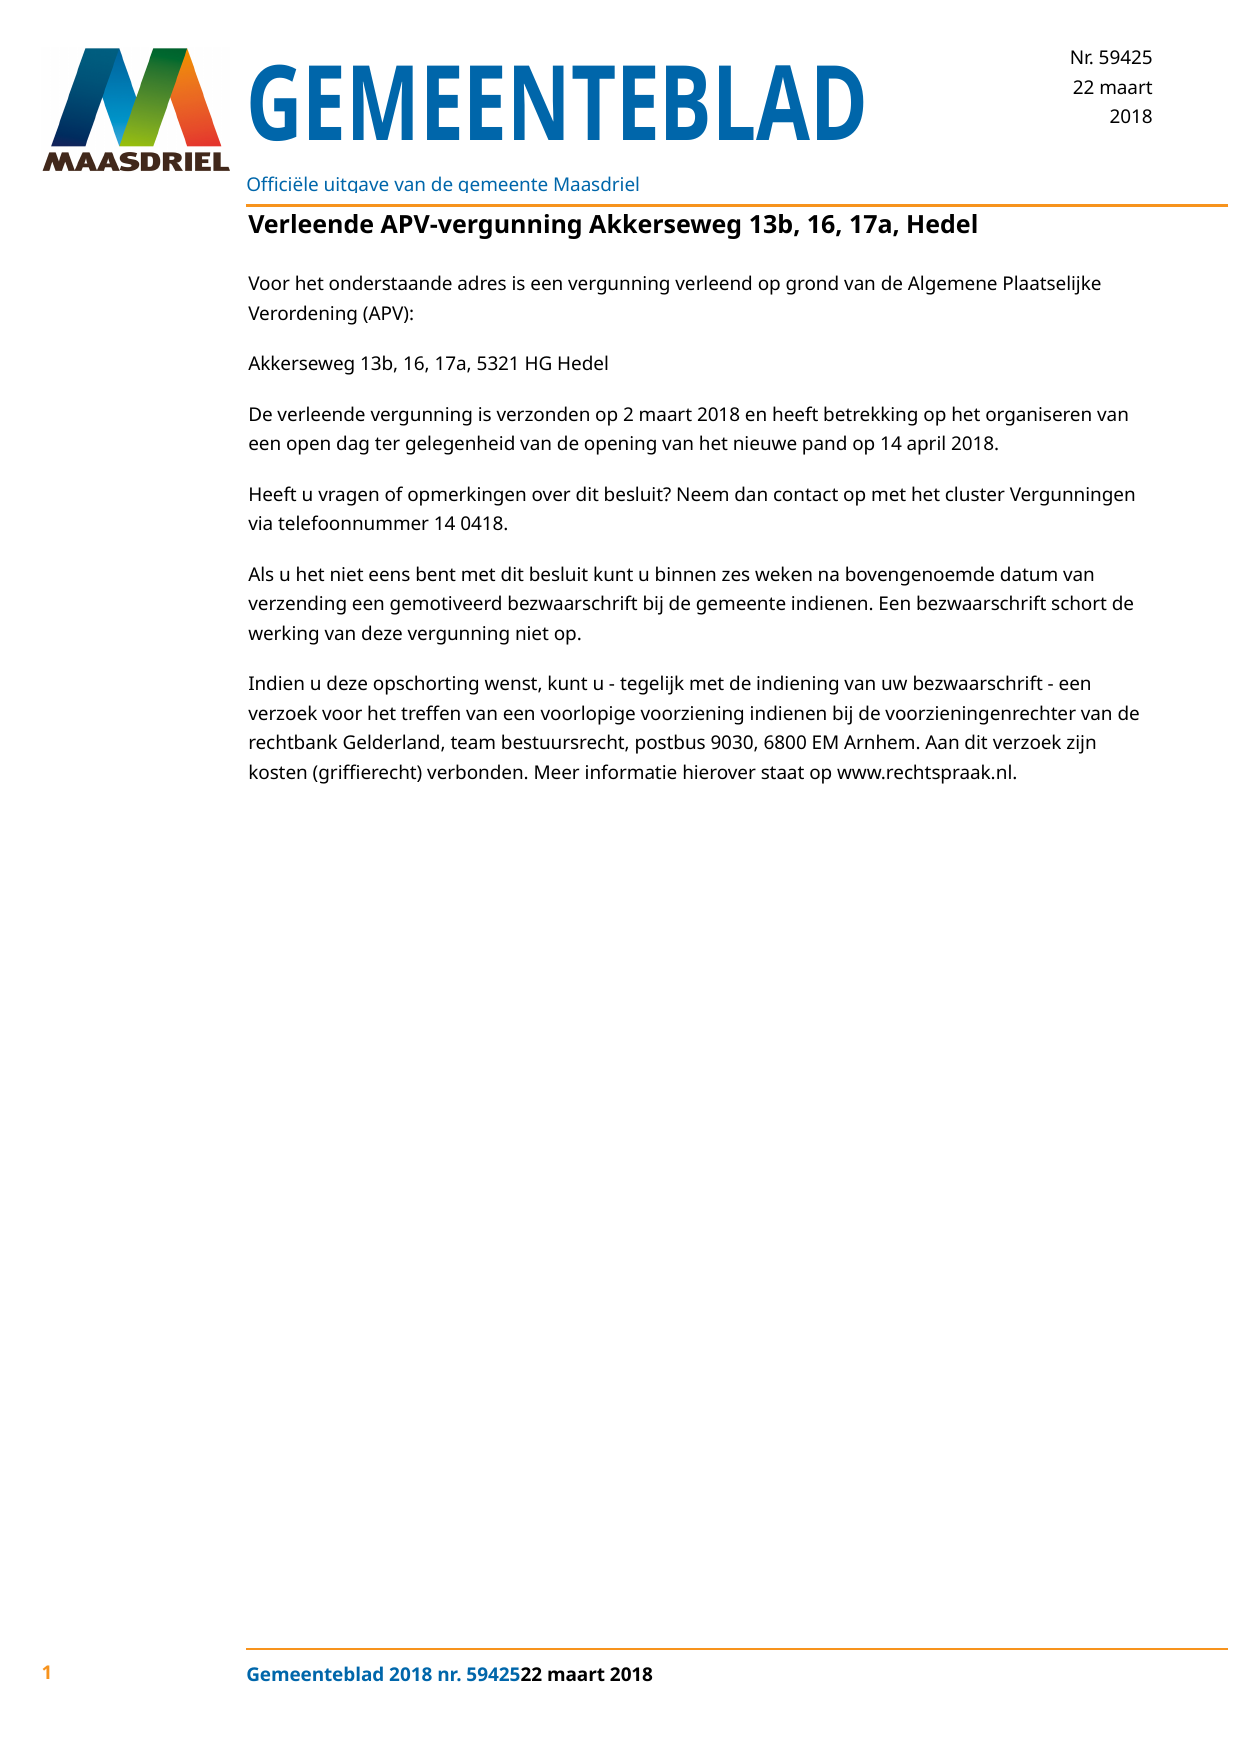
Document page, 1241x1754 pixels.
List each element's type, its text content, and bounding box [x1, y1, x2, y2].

picture [41, 47, 231, 172]
text Akkerseweg 13b, 16, 17a, 5321 HG Hedel [248, 350, 1152, 376]
text De verleende vergunning is verzonden op 2 maart 2018 en heeft betrekking op het organiseren van een open dag ter gelegenheid van de opening van het nieuwe pand op 14 april 2018. [248, 401, 1152, 456]
text Heeft u vragen of opmerkingen over dit besluit? Neem dan contact op met het cluster Vergunningen via telefoonnummer 14 0418. [248, 481, 1152, 536]
text Verleende APV-vergunning Akkerseweg 13b, 16, 17a, Hedel [248, 207, 1152, 241]
text Indien u deze opschorting wenst, kunt u - tegelijk met de indiening van uw bezwaarschrift - een verzoek voor het treffen van een voorlopige voorziening indienen bij de voorzieningenrechter van de rechtbank Gelderland, team bestuursrecht, postbus 9030, 6800 EM Arnhem. Aan dit verzoek zijn kosten (griffierecht) verbonden. Meer informatie hierover staat op www.rechtspraak.nl. [248, 670, 1152, 785]
text Als u het niet eens bent met dit besluit kunt u binnen zes weken na bovengenoemde datum van verzending een gemotiveerd bezwaarschrift bij de gemeente indienen. Een bezwaarschrift schort de werking van deze vergunning niet op. [248, 561, 1152, 646]
text Voor het onderstaande adres is een vergunning verleend op grond van de Algemene Plaatselijke Verordening (APV): [248, 270, 1152, 326]
